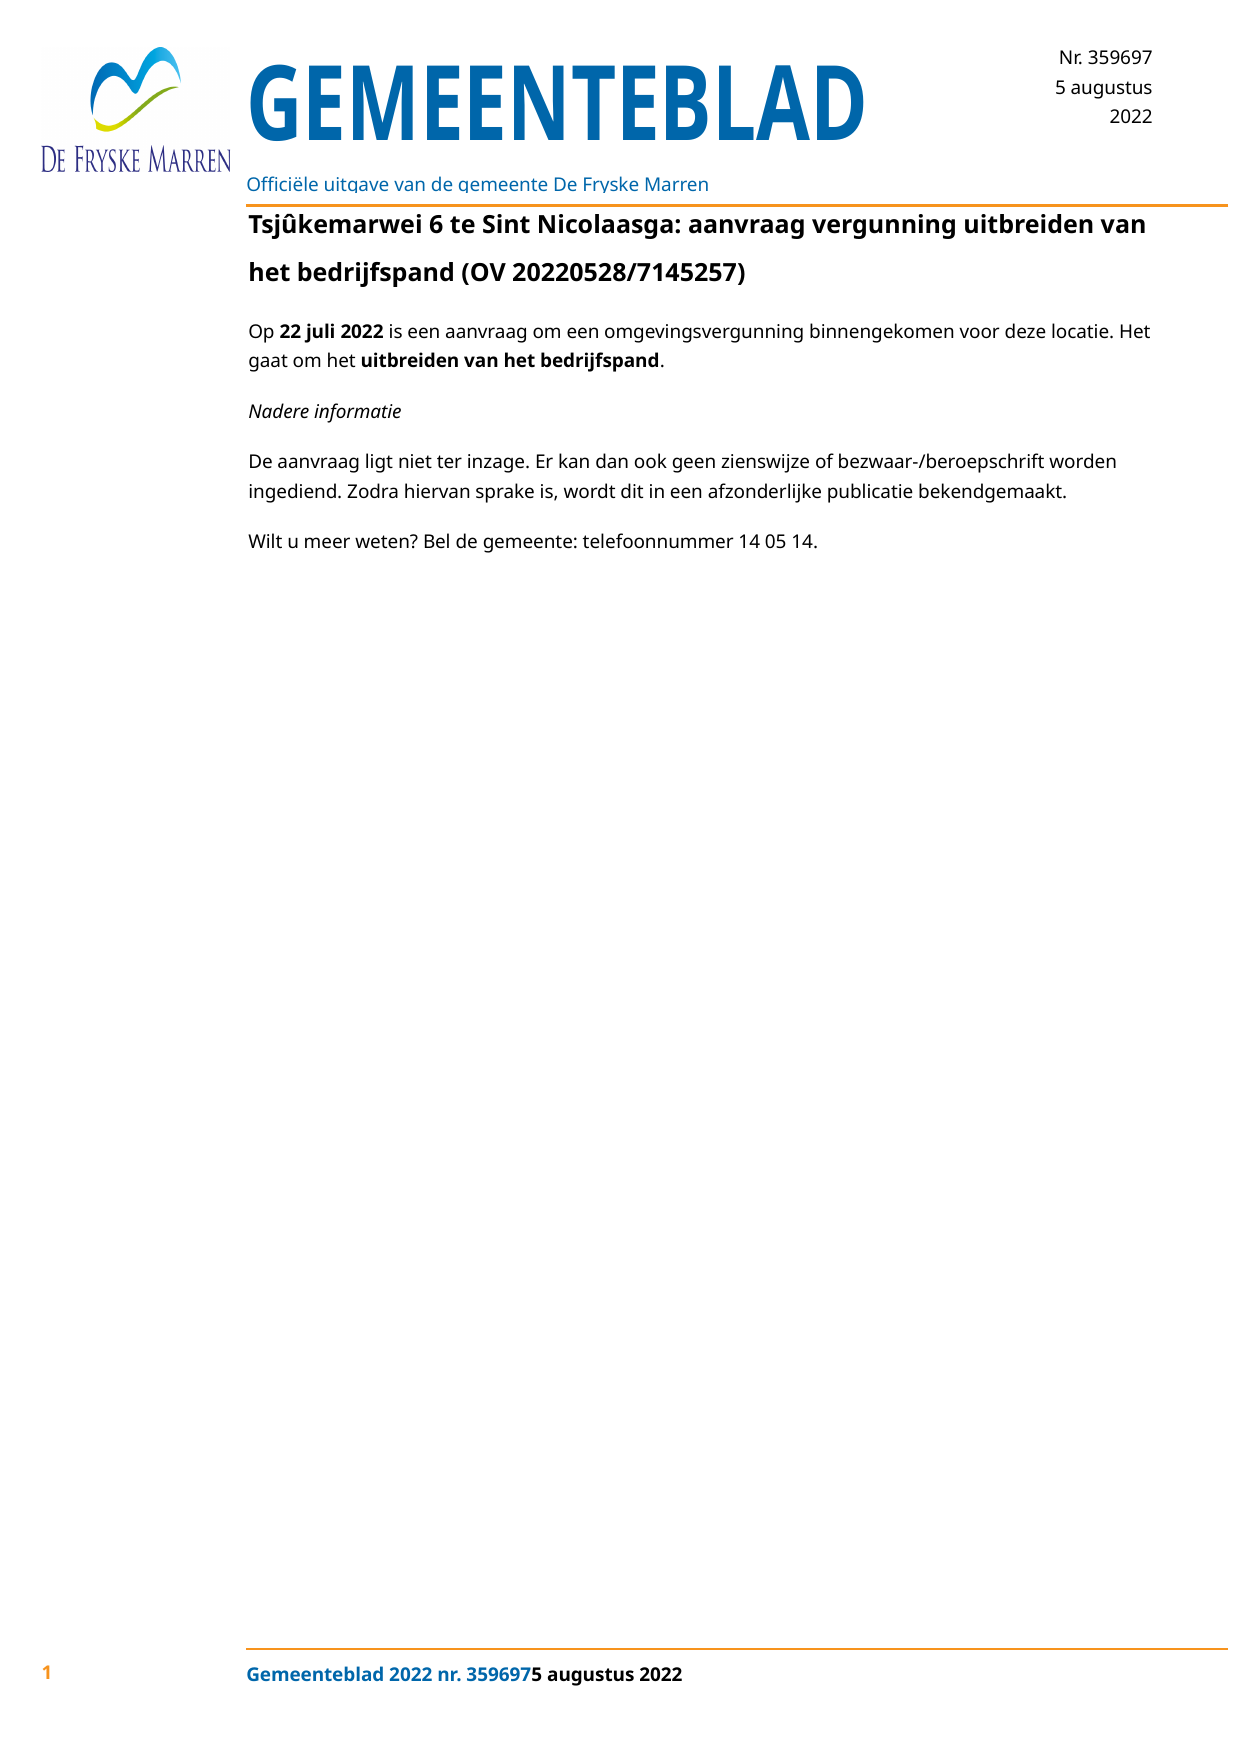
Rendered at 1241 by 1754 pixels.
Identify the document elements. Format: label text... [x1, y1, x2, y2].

text Op 22 juli 2022 is een aanvraag om een omgevingsvergunning binnengekomen voor deze locatie. Het gaat om het uitbreiden van het bedrijfspand. [248, 318, 1152, 373]
picture [41, 47, 231, 172]
text De aanvraag ligt niet ter inzage. Er kan dan ook geen zienswijze of bezwaar-/beroepschrift worden ingediend. Zodra hiervan sprake is, wordt dit in een afzonderlijke publicatie bekendgemaakt. [248, 448, 1152, 504]
text Tsjûkemarwei 6 te Sint Nicolaasga: aanvraag vergunning uitbreiden van het bedrijfspand (OV 20220528/7145257) [248, 207, 1152, 288]
text Wilt u meer weten? Bel de gemeente: telefoonnummer 14 05 14. [248, 528, 1152, 554]
text Nadere informatie [248, 398, 1152, 424]
